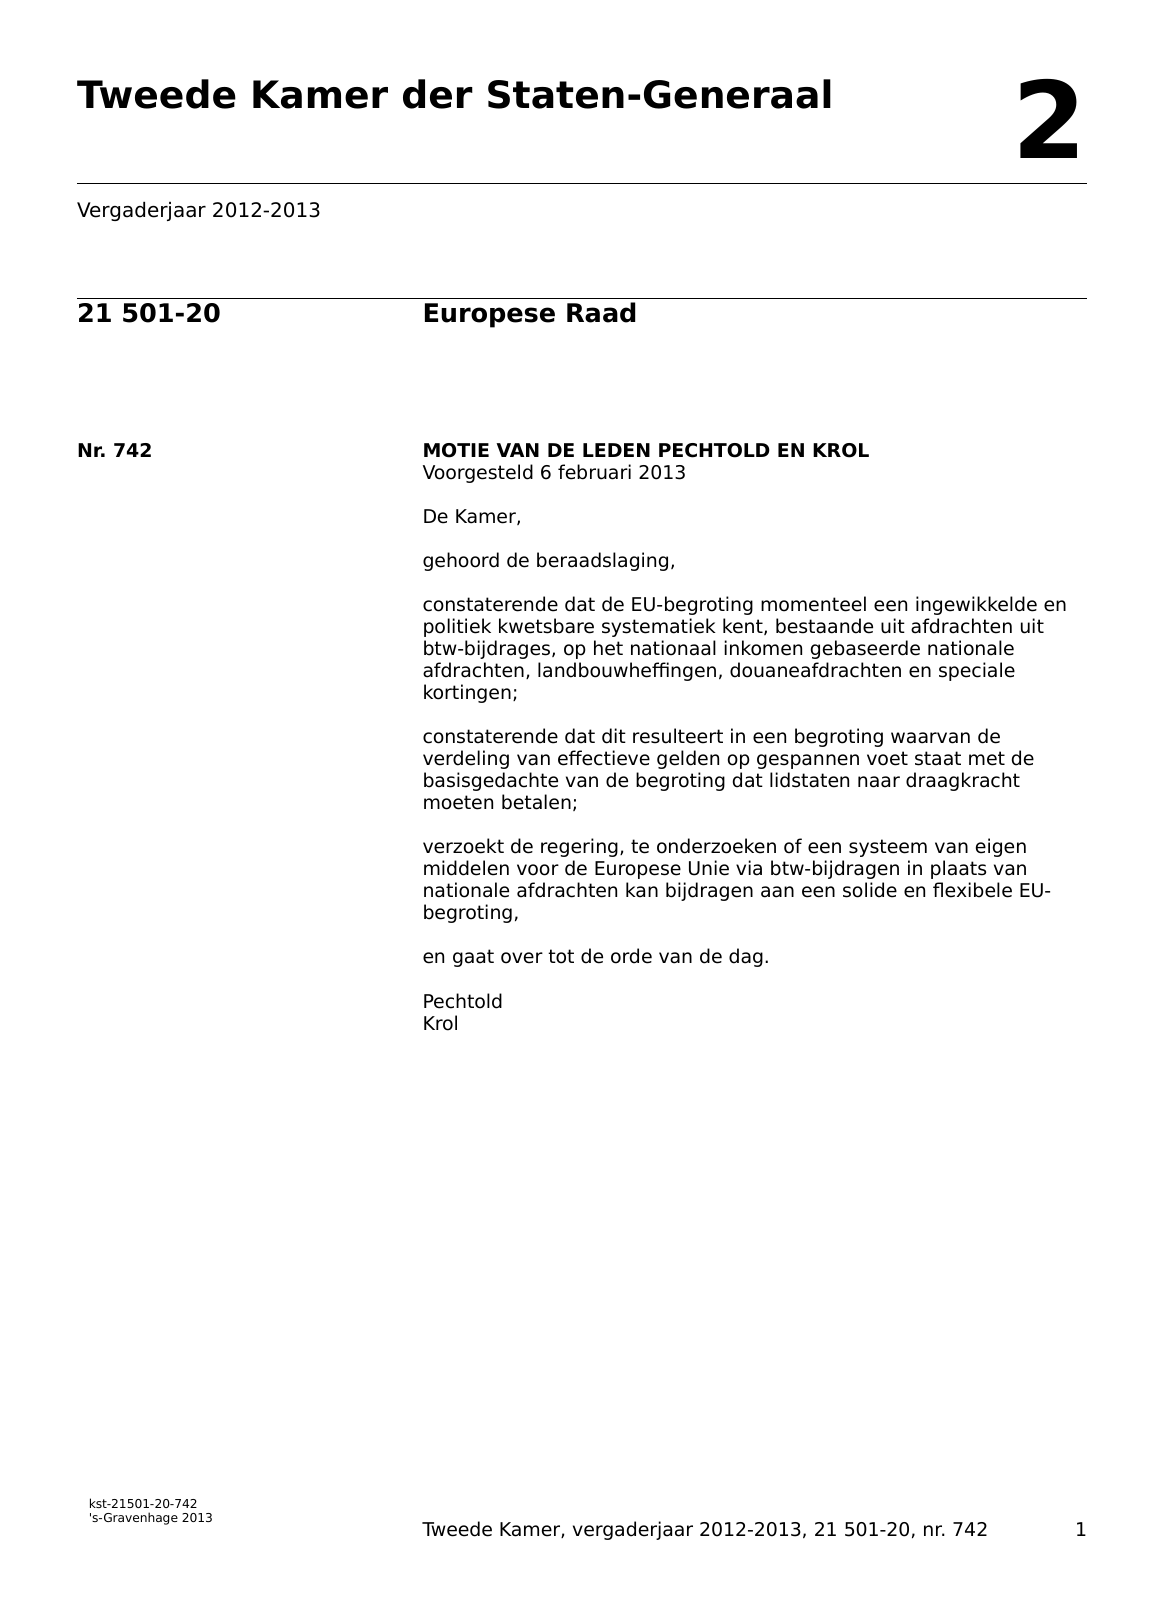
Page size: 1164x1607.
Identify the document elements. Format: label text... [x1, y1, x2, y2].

subtitle Nr. 742 MOTIE VAN DE LEDEN PECHTOLD EN KROL [77, 440, 1087, 462]
text 's-Gravenhage 2013 [88, 1511, 323, 1525]
table_header Tweede Kamer der Staten-Generaal [77, 59, 886, 183]
text verzoekt de regering, te onderzoeken of een systeem van eigen middelen voor de Europese Unie via btw-bijdragen in plaats van nationale afdrachten kan bijdragen aan een solide en flexibele EU-begroting, [422, 836, 1087, 924]
table_cell Vergaderjaar 2012-2013 [77, 184, 1087, 298]
text constaterende dat dit resulteert in een begroting waarvan de verdeling van effectieve gelden op gespannen voet staat met de basisgedachte van de begroting dat lidstaten naar draagkracht moeten betalen; [422, 726, 1087, 814]
text en gaat over tot de orde van de dag. [422, 946, 1087, 968]
text constaterende dat de EU-begroting momenteel een ingewikkelde en politiek kwetsbare systematiek kent, bestaande uit afdrachten uit btw-bijdrages, op het nationaal inkomen gebaseerde nationale afdrachten, landbouwheffingen, douaneafdrachten en speciale kortingen; [422, 594, 1087, 704]
text Krol [422, 1013, 1087, 1034]
text De Kamer, [422, 506, 1087, 528]
text gehoord de beraadslaging, [422, 550, 1087, 572]
subtitle 21 501-20 Europese Raad [77, 299, 1087, 329]
table_header 2 [886, 59, 1087, 183]
text kst-21501-20-742 [88, 1497, 323, 1511]
text Voorgesteld 6 februari 2013 [422, 462, 1087, 484]
text Pechtold [422, 991, 1087, 1013]
